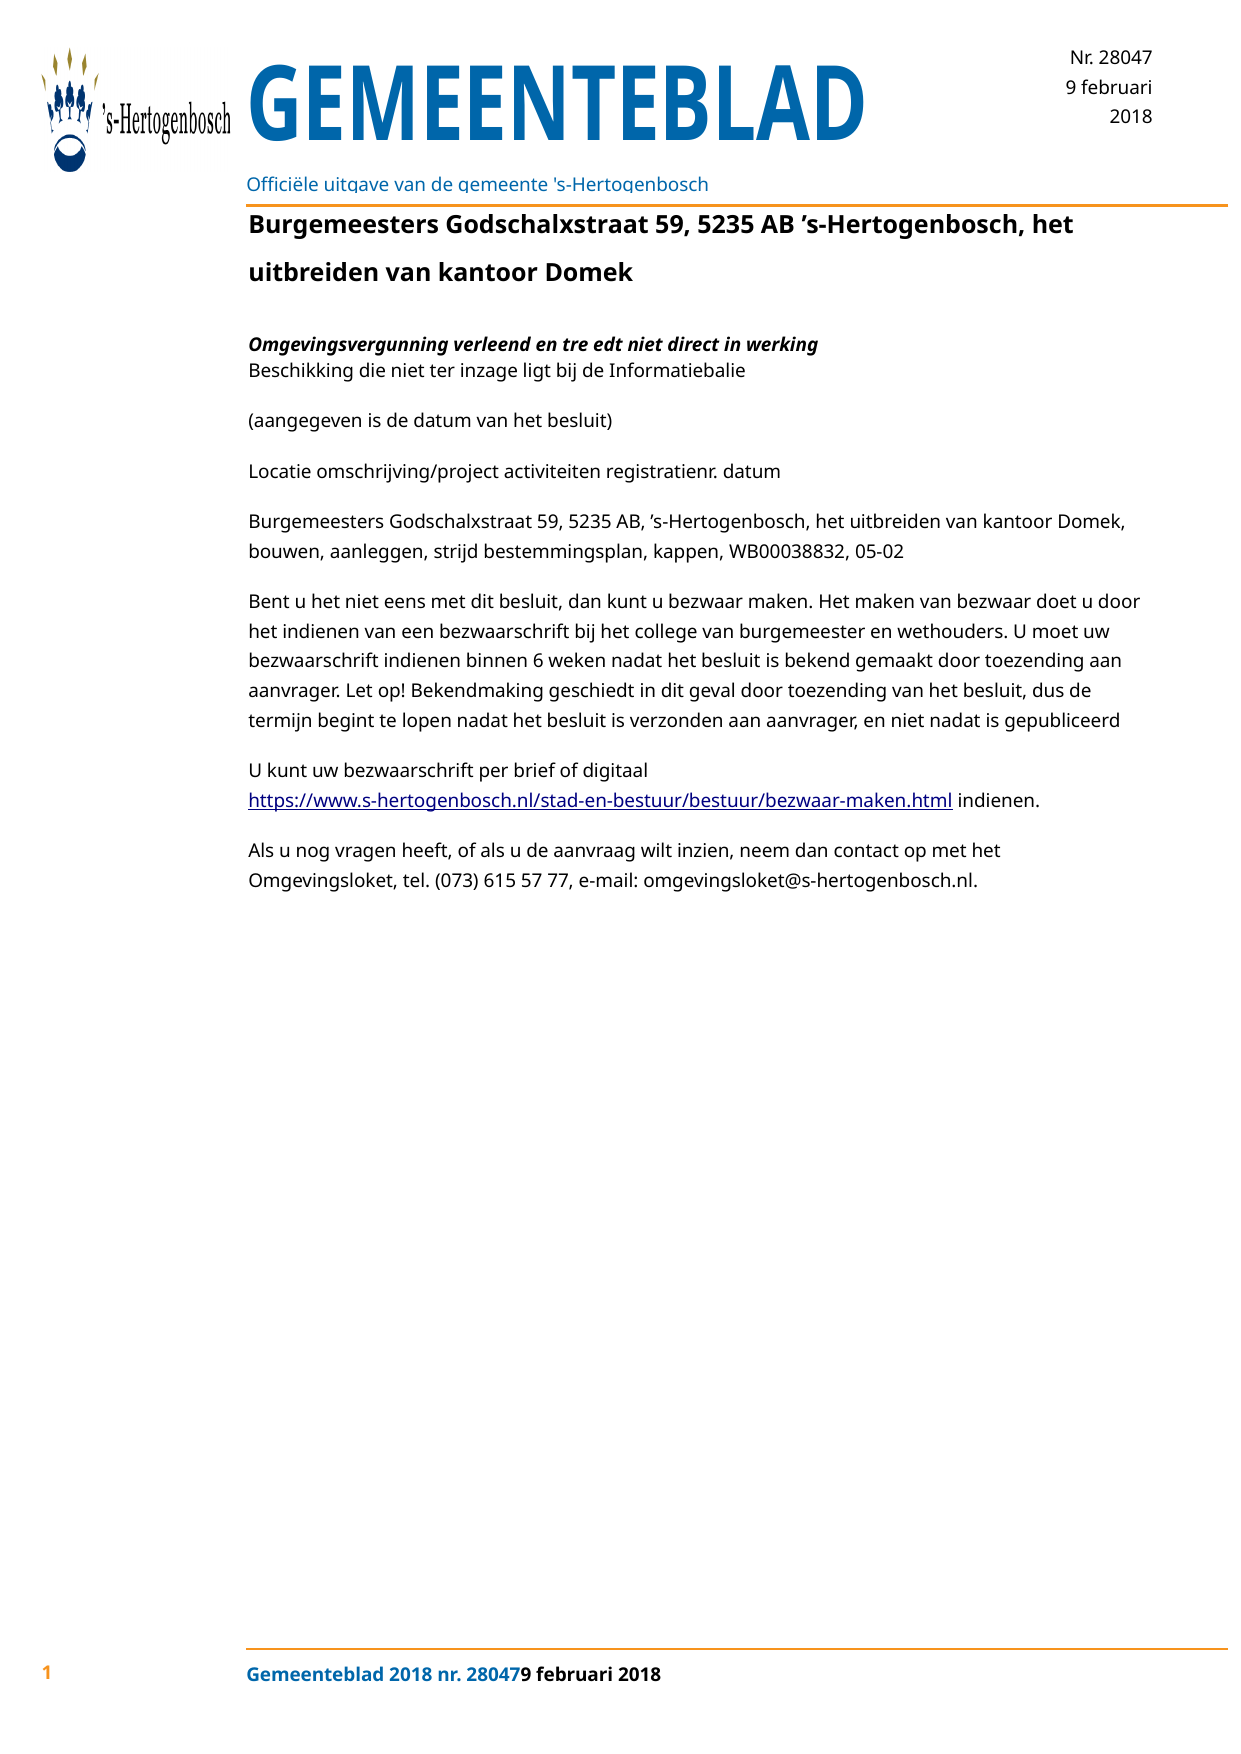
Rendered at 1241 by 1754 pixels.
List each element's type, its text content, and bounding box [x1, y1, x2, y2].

text Als u nog vragen heeft, of als u de aanvraag wilt inzien, neem dan contact op met het Omgevingsloket, tel. (073) 615 57 77, e-mail: omgevingsloket@s-hertogenbosch.nl. [248, 837, 1152, 892]
text (aangegeven is de datum van het besluit) [248, 408, 1152, 433]
picture [41, 47, 231, 172]
text Burgemeesters Godschalxstraat 59, 5235 AB, ’s-Hertogenbosch, het uitbreiden van kantoor Domek, bouwen, aanleggen, strijd bestemmingsplan, kappen, WB00038832, 05-02 [248, 508, 1152, 564]
text Bent u het niet eens met dit besluit, dan kunt u bezwaar maken. Het maken van bezwaar doet u door het indienen van een bezwaarschrift bij het college van burgemeester en wethouders. U moet uw bezwaarschrift indienen binnen 6 weken nadat het besluit is bekend gemaakt door toezending aan aanvrager. Let op! Bekendmaking geschiedt in dit geval door toezending van het besluit, dus de termijn begint te lopen nadat het besluit is verzonden aan aanvrager, en niet nadat is gepubliceerd [248, 588, 1152, 732]
text U kunt uw bezwaarschrift per brief of digitaal https://www.s-hertogenbosch.nl/stad-en-bestuur/bestuur/bezwaar-maken.html indienen. [248, 757, 1152, 812]
text Beschikking die niet ter inzage ligt bij de Informatiebalie [248, 357, 1152, 383]
text Omgevingsvergunning verleend en tre edt niet direct in werking [248, 331, 1152, 357]
text Burgemeesters Godschalxstraat 59, 5235 AB ’s-Hertogenbosch, het uitbreiden van kantoor Domek [248, 207, 1152, 288]
text Locatie omschrijving/project activiteiten registratienr. datum [248, 458, 1152, 484]
